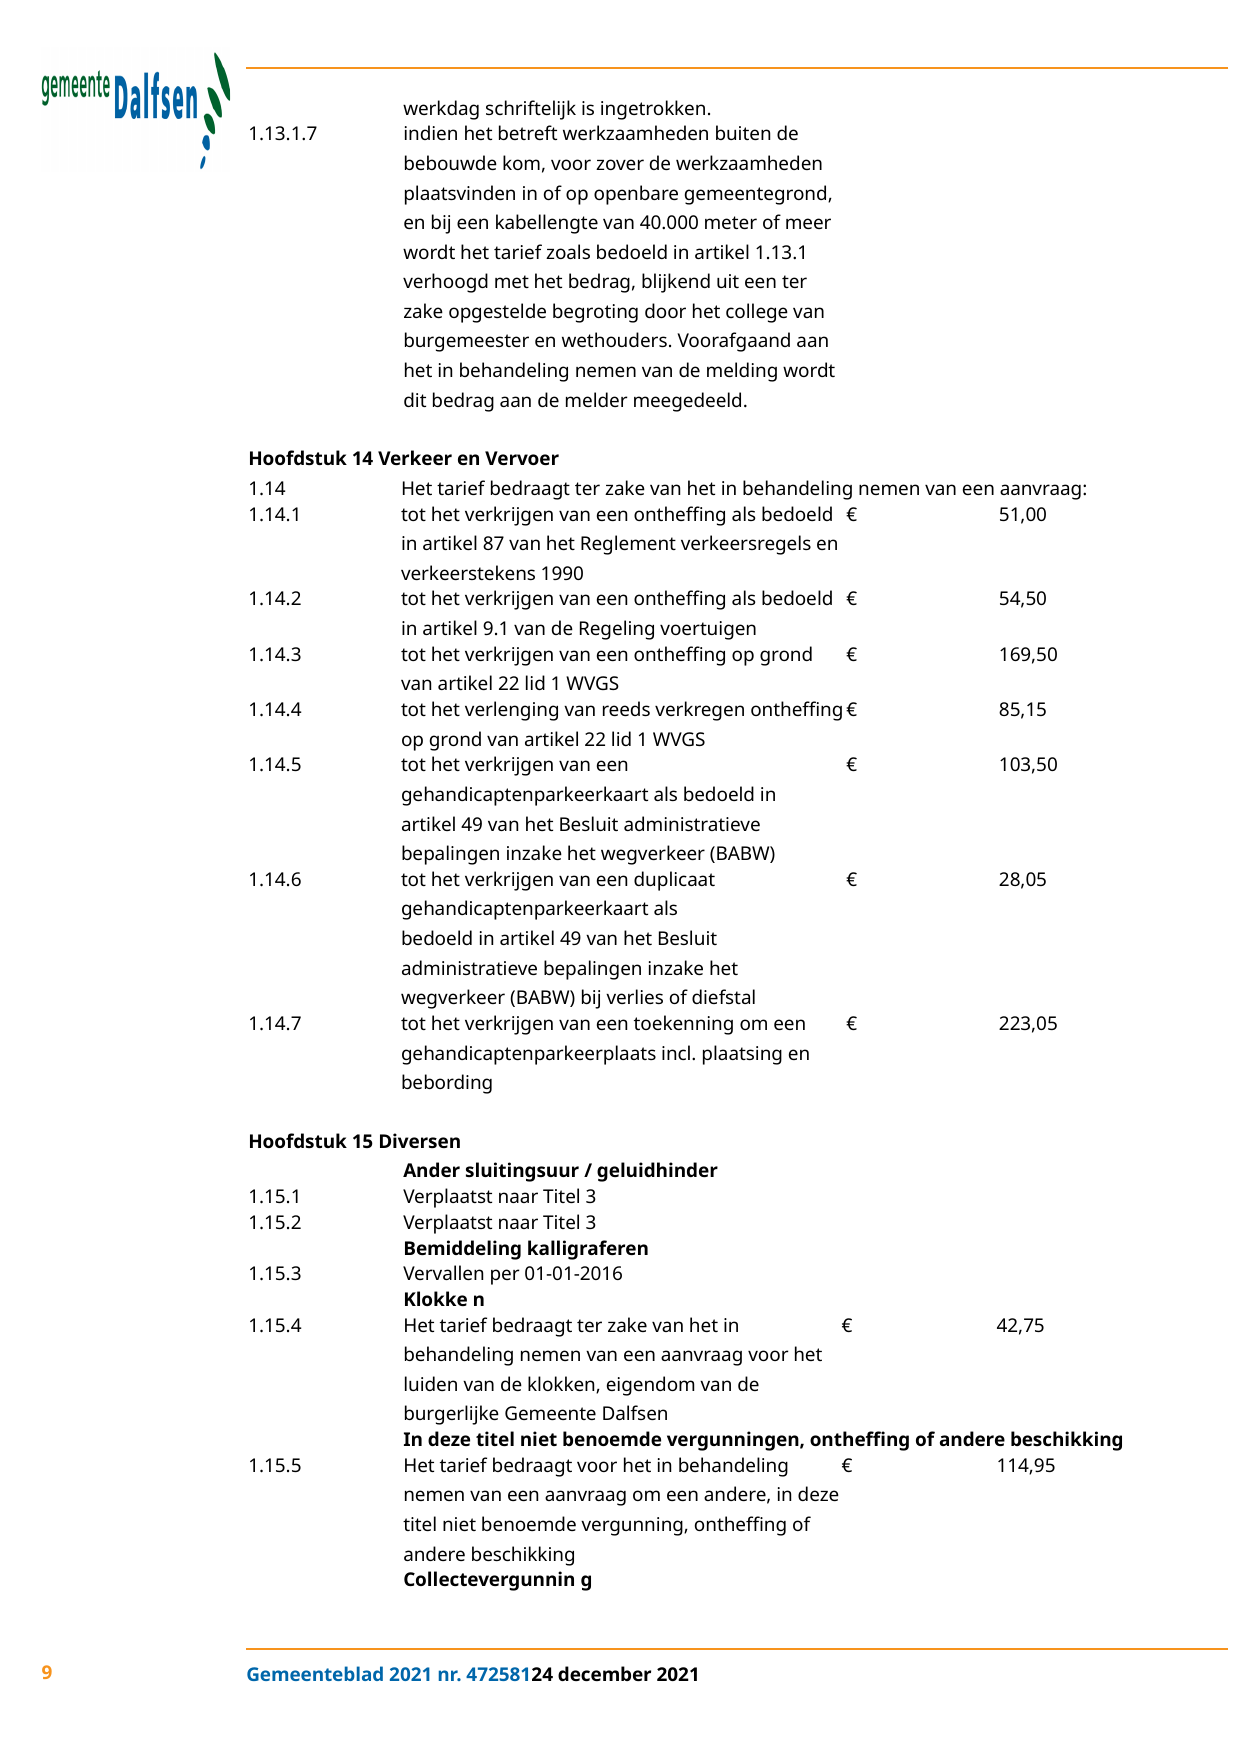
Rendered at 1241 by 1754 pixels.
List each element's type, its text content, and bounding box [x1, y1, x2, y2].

table_cell 1.15.4 [248, 1312, 403, 1426]
table_cell 1.14.2 [248, 586, 401, 641]
table_cell [248, 95, 403, 121]
table_cell tot het verkrijgen van een gehandicaptenparkeerkaart als bedoeld in artikel 49 van het Besluit administratieve bepalingen inzake het wegverkeer (BABW) [401, 752, 846, 866]
table_cell [841, 121, 996, 412]
text Hoofdstuk 15 Diversen [248, 1128, 1152, 1153]
table_cell [996, 121, 1152, 412]
table_cell [996, 1209, 1152, 1235]
table_cell 1.14.7 [248, 1010, 401, 1095]
table_cell [841, 1209, 996, 1235]
table_cell [841, 1183, 996, 1209]
table_cell 1.14.3 [248, 641, 401, 696]
picture [41, 47, 231, 172]
table_cell 1.13.1.7 [248, 121, 403, 412]
table_cell [996, 1183, 1152, 1209]
table_cell 169,50 [999, 641, 1152, 696]
table_cell [996, 1260, 1152, 1286]
table_cell Klokke n [403, 1286, 1152, 1312]
table_header 1.14 [248, 475, 401, 501]
table_cell tot het verlenging van reeds verkregen ontheffing op grond van artikel 22 lid 1 WVGS [401, 696, 846, 752]
table_cell 1.14.4 [248, 696, 401, 752]
table_cell € [841, 1312, 996, 1426]
table_cell Vervallen per 01-01-2016 [403, 1260, 841, 1286]
table_cell Bemiddeling kalligraferen [403, 1235, 1152, 1260]
table_cell 1.15.5 [248, 1452, 403, 1567]
table_cell indien het betreft werkzaamheden buiten de bebouwde kom, voor zover de werkzaamheden plaatsvinden in of op openbare gemeentegrond, en bij een kabellengte van 40.000 meter of meer wordt het tarief zoals bedoeld in artikel 1.13.1 verhoogd met het bedrag, blijkend uit een ter zake opgestelde begroting door het college van burgemeester en wethouders. Voorafgaand aan het in behandeling nemen van de melding wordt dit bedrag aan de melder meegedeeld. [403, 121, 841, 412]
table_cell [996, 95, 1152, 121]
table_cell 42,75 [996, 1312, 1152, 1426]
table_cell Verplaatst naar Titel 3 [403, 1183, 841, 1209]
table_header Ander sluitingsuur / geluidhinder [403, 1158, 1152, 1183]
table_cell € [846, 641, 999, 696]
table_cell In deze titel niet benoemde vergunningen, ontheffing of andere beschikking [403, 1426, 1152, 1452]
table_cell € [846, 752, 999, 866]
table_cell € [846, 586, 999, 641]
table_cell 1.15.2 [248, 1209, 403, 1235]
table_cell [248, 1235, 403, 1260]
table_cell Verplaatst naar Titel 3 [403, 1209, 841, 1235]
table_cell Het tarief bedraagt voor het in behandeling nemen van een aanvraag om een andere, in deze titel niet benoemde vergunning, ontheffing of andere beschikking [403, 1452, 841, 1567]
table_cell 51,00 [999, 501, 1152, 586]
table_cell 54,50 [999, 586, 1152, 641]
table_cell 85,15 [999, 696, 1152, 752]
table_cell 1.14.6 [248, 866, 401, 1010]
table_header Het tarief bedraagt ter zake van het in behandeling nemen van een aanvraag: [401, 475, 1152, 501]
table_cell € [846, 696, 999, 752]
table_cell 223,05 [999, 1010, 1152, 1095]
table_cell tot het verkrijgen van een ontheffing als bedoeld in artikel 87 van het Reglement verkeersregels en verkeerstekens 1990 [401, 501, 846, 586]
table_cell 1.14.1 [248, 501, 401, 586]
table_cell tot het verkrijgen van een duplicaat gehandicaptenparkeerkaart als bedoeld in artikel 49 van het Besluit administratieve bepalingen inzake het wegverkeer (BABW) bij verlies of diefstal [401, 866, 846, 1010]
table_cell [841, 95, 996, 121]
table_cell werkdag schriftelijk is ingetrokken. [403, 95, 841, 121]
table_cell Het tarief bedraagt ter zake van het in behandeling nemen van een aanvraag voor het luiden van de klokken, eigendom van de burgerlijke Gemeente Dalfsen [403, 1312, 841, 1426]
table_cell tot het verkrijgen van een ontheffing als bedoeld in artikel 9.1 van de Regeling voertuigen [401, 586, 846, 641]
table_cell € [846, 501, 999, 586]
table_cell 1.15.1 [248, 1183, 403, 1209]
table_cell 1.15.3 [248, 1260, 403, 1286]
table_cell 114,95 [996, 1452, 1152, 1567]
table_cell [841, 1260, 996, 1286]
table_cell 28,05 [999, 866, 1152, 1010]
table_cell 1.14.5 [248, 752, 401, 866]
table_cell € [846, 1010, 999, 1095]
table_cell tot het verkrijgen van een toekenning om een gehandicaptenparkeerplaats incl. plaatsing en bebording [401, 1010, 846, 1095]
table_cell [248, 1426, 403, 1452]
table_header [248, 1158, 403, 1183]
table_cell [248, 1286, 403, 1312]
text Hoofdstuk 14 Verkeer en Vervoer [248, 445, 1152, 471]
table_cell € [846, 866, 999, 1010]
table_cell Collectevergunnin g [403, 1567, 1152, 1592]
table_cell tot het verkrijgen van een ontheffing op grond van artikel 22 lid 1 WVGS [401, 641, 846, 696]
table_cell € [841, 1452, 996, 1567]
table_cell [248, 1567, 403, 1592]
table_cell 103,50 [999, 752, 1152, 866]
